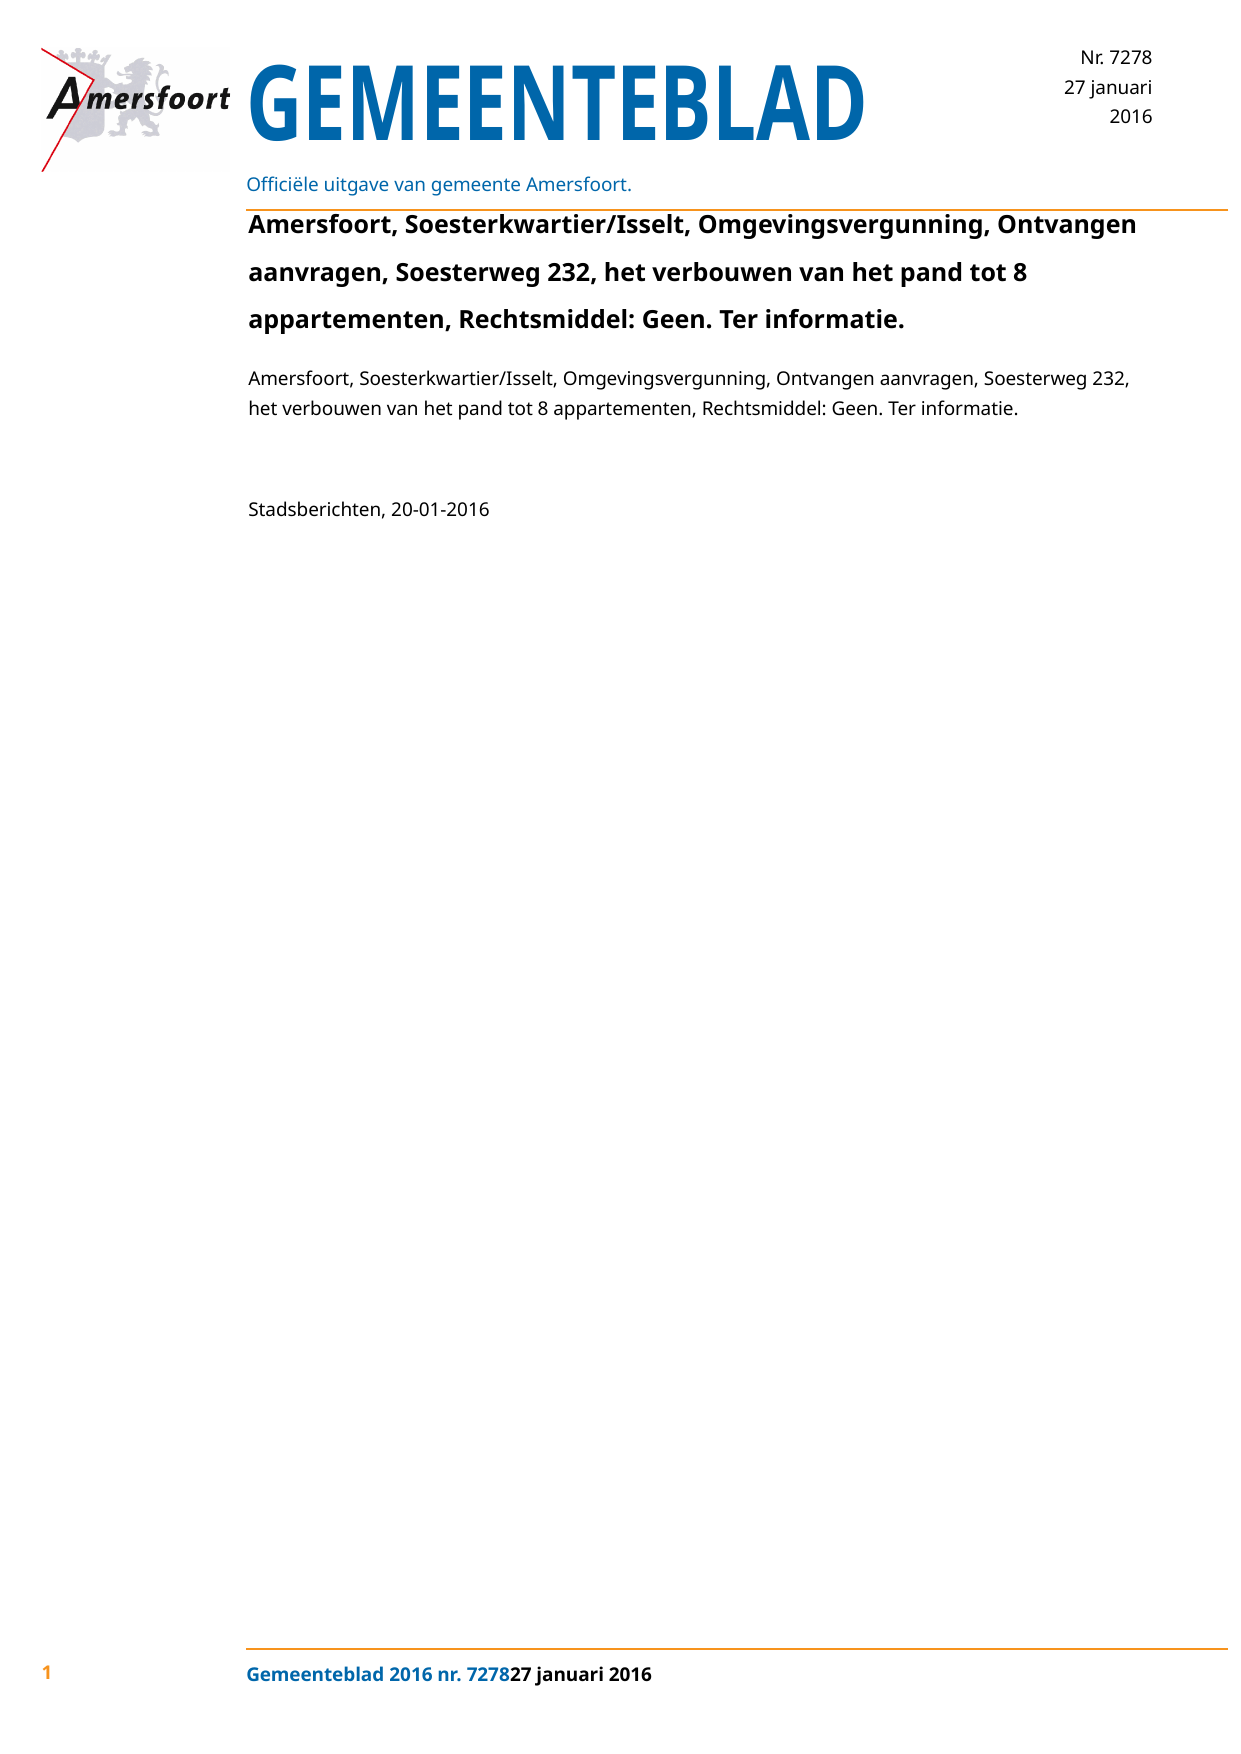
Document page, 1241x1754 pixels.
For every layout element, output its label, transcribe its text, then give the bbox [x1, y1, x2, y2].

text Amersfoort, Soesterkwartier/Isselt, Omgevingsvergunning, Ontvangen aanvragen, Soesterweg 232, het verbouwen van het pand tot 8 appartementen, Rechtsmiddel: Geen. Ter informatie. [248, 366, 1152, 421]
text Stadsberichten, 20-01-2016 [248, 496, 1152, 522]
text Amersfoort, Soesterkwartier/Isselt, Omgevingsvergunning, Ontvangen aanvragen, Soesterweg 232, het verbouwen van het pand tot 8 appartementen, Rechtsmiddel: Geen. Ter informatie. [248, 211, 1152, 336]
picture [41, 47, 231, 172]
